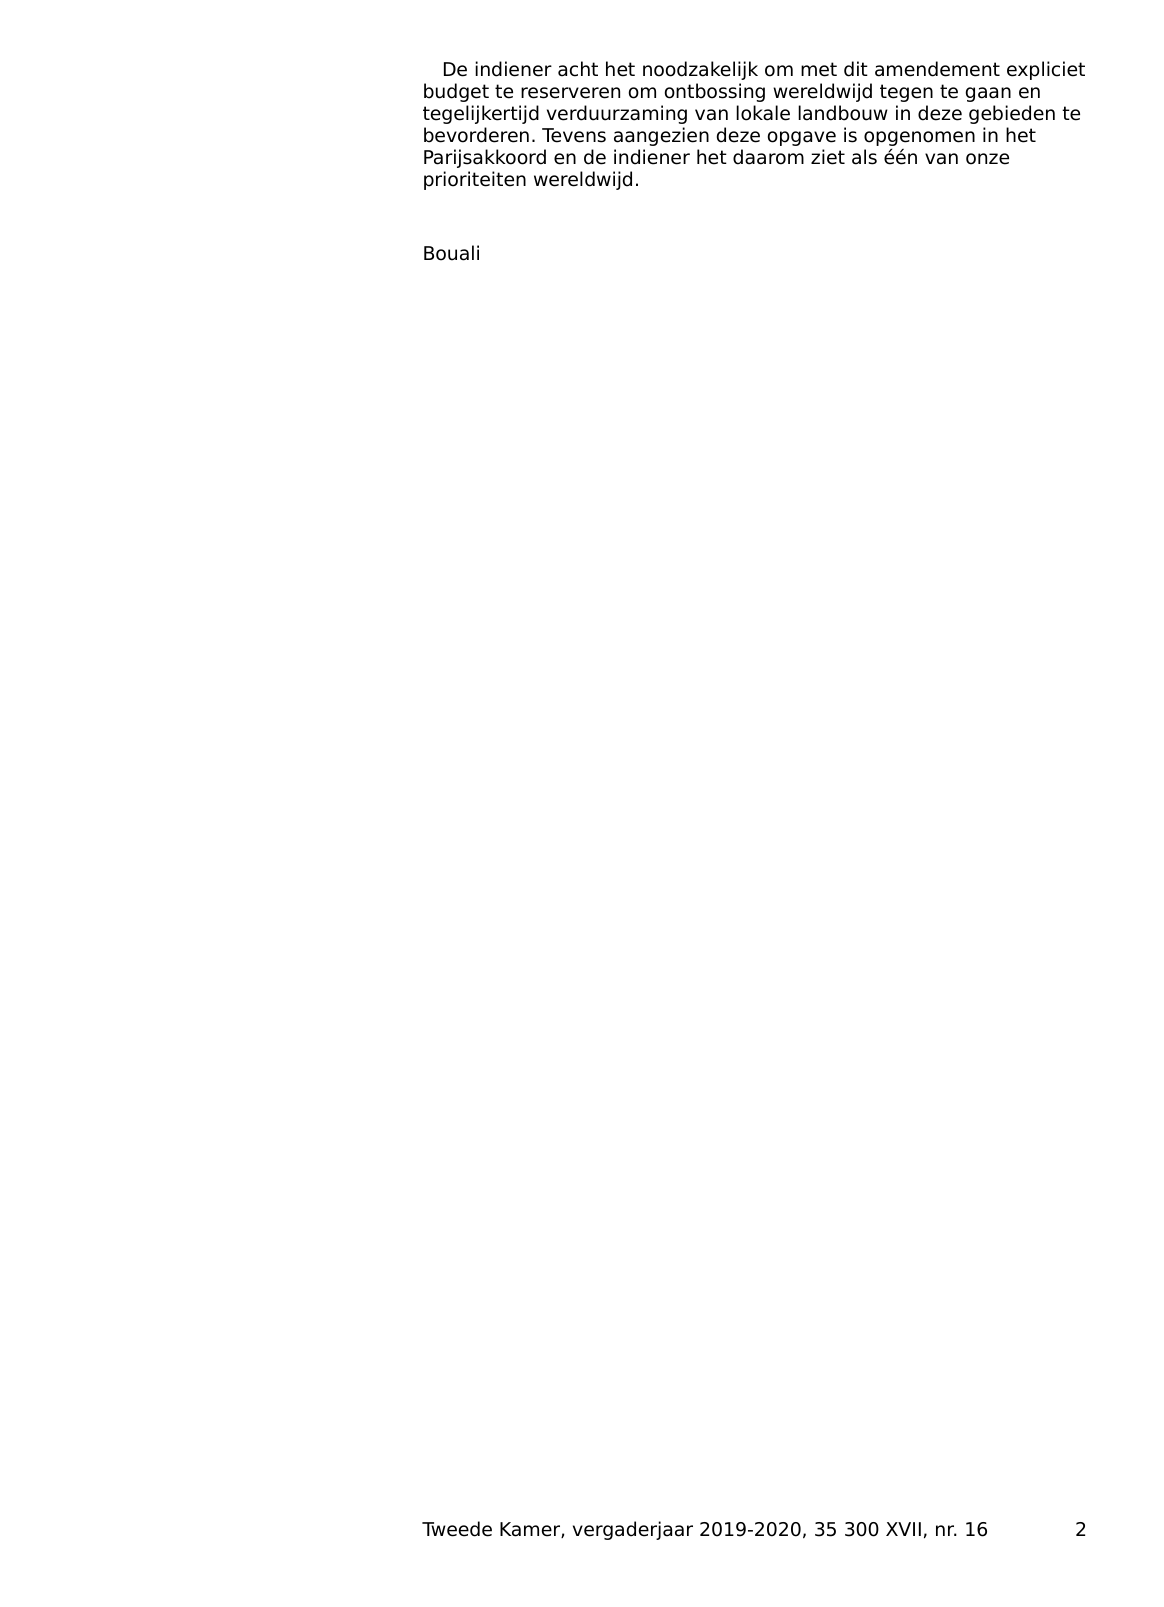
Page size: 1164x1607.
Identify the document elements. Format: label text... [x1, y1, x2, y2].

text De indiener acht het noodzakelijk om met dit amendement expliciet budget te reserveren om ontbossing wereldwijd tegen te gaan en tegelijkertijd verduurzaming van lokale landbouw in deze gebieden te bevorderen. Tevens aangezien deze opgave is opgenomen in het Parijsakkoord en de indiener het daarom ziet als één van onze prioriteiten wereldwijd. [422, 59, 1087, 191]
text Bouali [422, 221, 1087, 265]
